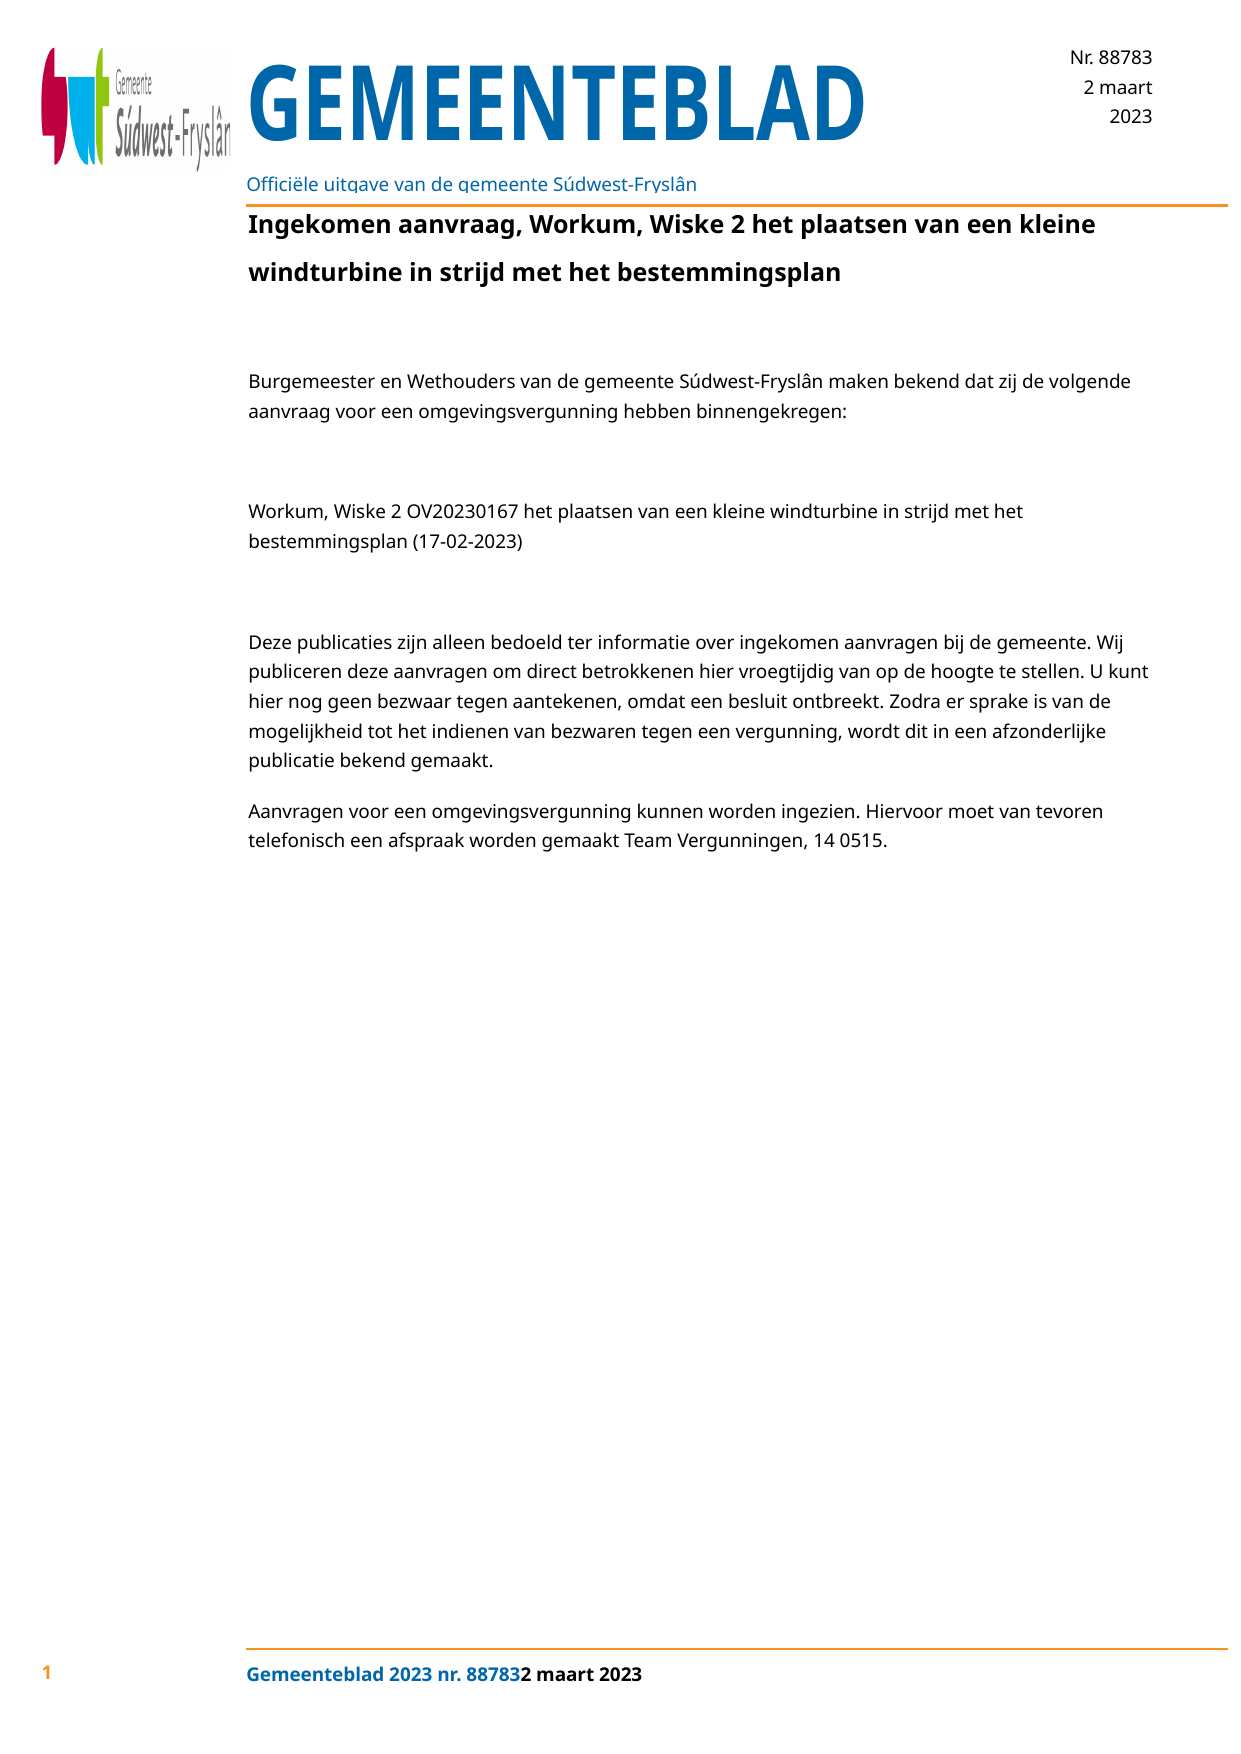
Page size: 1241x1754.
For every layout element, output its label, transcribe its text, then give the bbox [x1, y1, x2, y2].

text Ingekomen aanvraag, Workum, Wiske 2 het plaatsen van een kleine windturbine in strijd met het bestemmingsplan [248, 207, 1152, 288]
text Workum, Wiske 2 OV20230167 het plaatsen van een kleine windturbine in strijd met het bestemmingsplan (17-02-2023) [248, 499, 1152, 554]
text Aanvragen voor een omgevingsvergunning kunnen worden ingezien. Hiervoor moet van tevoren telefonisch een afspraak worden gemaakt Team Vergunningen, 14 0515. [248, 798, 1152, 853]
text Deze publicaties zijn alleen bedoeld ter informatie over ingekomen aanvragen bij de gemeente. Wij publiceren deze aanvragen om direct betrokkenen hier vroegtijdig van op de hoogte te stellen. U kunt hier nog geen bezwaar tegen aantekenen, omdat een besluit ontbreekt. Zodra er sprake is van de mogelijkheid tot het indienen van bezwaren tegen een vergunning, wordt dit in een afzonderlijke publicatie bekend gemaakt. [248, 629, 1152, 773]
picture [41, 47, 231, 172]
text Burgemeester en Wethouders van de gemeente Súdwest-Fryslân maken bekend dat zij de volgende aanvraag voor een omgevingsvergunning hebben binnengekregen: [248, 368, 1152, 424]
